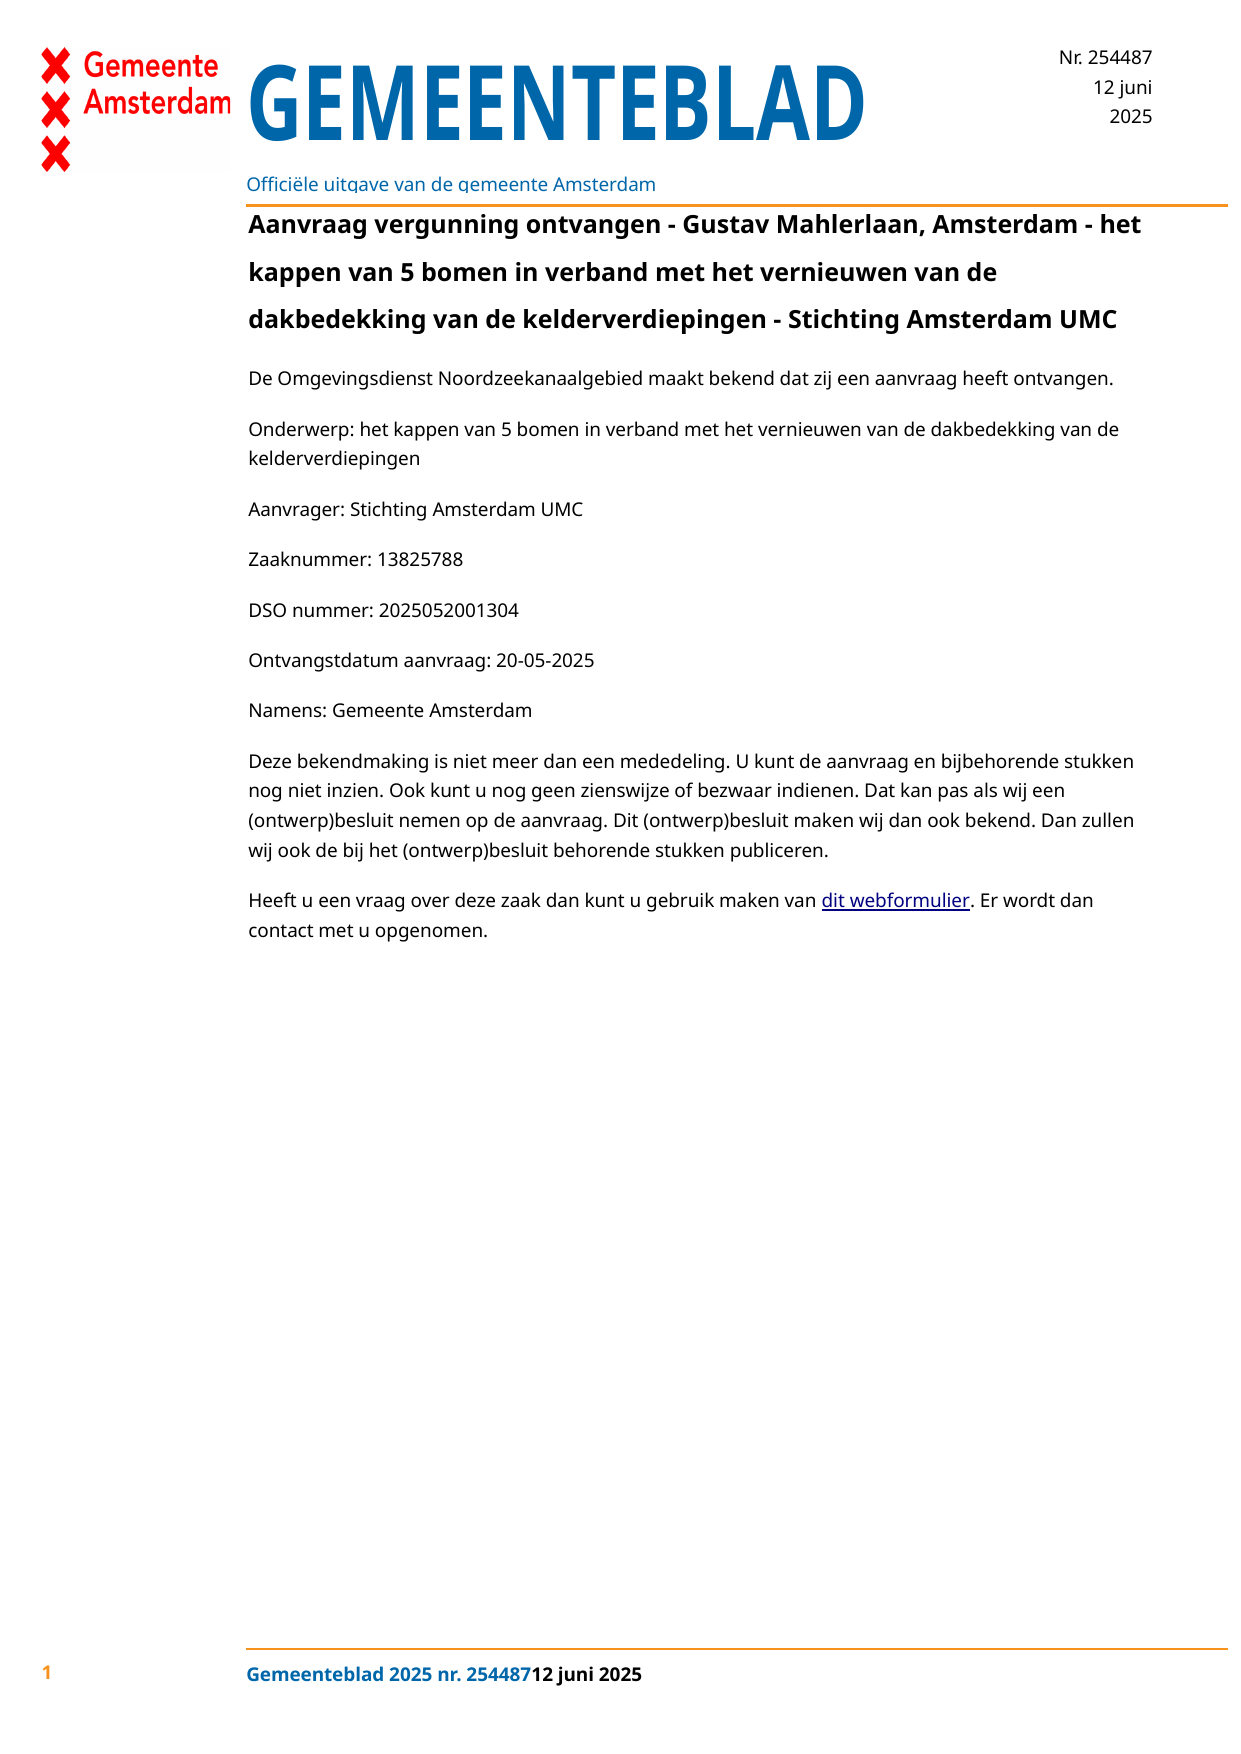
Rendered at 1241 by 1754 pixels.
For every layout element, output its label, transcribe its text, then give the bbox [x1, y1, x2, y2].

text Aanvrager: Stichting Amsterdam UMC [248, 496, 1152, 522]
text Heeft u een vraag over deze zaak dan kunt u gebruik maken van dit webformulier. Er wordt dan contact met u opgenomen. [248, 887, 1152, 942]
picture [41, 47, 231, 172]
text Deze bekendmaking is niet meer dan een mededeling. U kunt de aanvraag en bijbehorende stukken nog niet inzien. Ook kunt u nog geen zienswijze of bezwaar indienen. Dat kan pas als wij een (ontwerp)besluit nemen op de aanvraag. Dit (ontwerp)besluit maken wij dan ook bekend. Dan zullen wij ook de bij het (ontwerp)besluit behorende stukken publiceren. [248, 748, 1152, 862]
text De Omgevingsdienst Noordzeekanaalgebied maakt bekend dat zij een aanvraag heeft ontvangen. [248, 366, 1152, 391]
text DSO nummer: 2025052001304 [248, 597, 1152, 622]
text Onderwerp: het kappen van 5 bomen in verband met het vernieuwen van de dakbedekking van de kelderverdiepingen [248, 416, 1152, 471]
text Aanvraag vergunning ontvangen - Gustav Mahlerlaan, Amsterdam - het kappen van 5 bomen in verband met het vernieuwen van de dakbedekking van de kelderverdiepingen - Stichting Amsterdam UMC [248, 207, 1152, 336]
text Zaaknummer: 13825788 [248, 546, 1152, 572]
text Namens: Gemeente Amsterdam [248, 698, 1152, 723]
text Ontvangstdatum aanvraag: 20-05-2025 [248, 647, 1152, 673]
